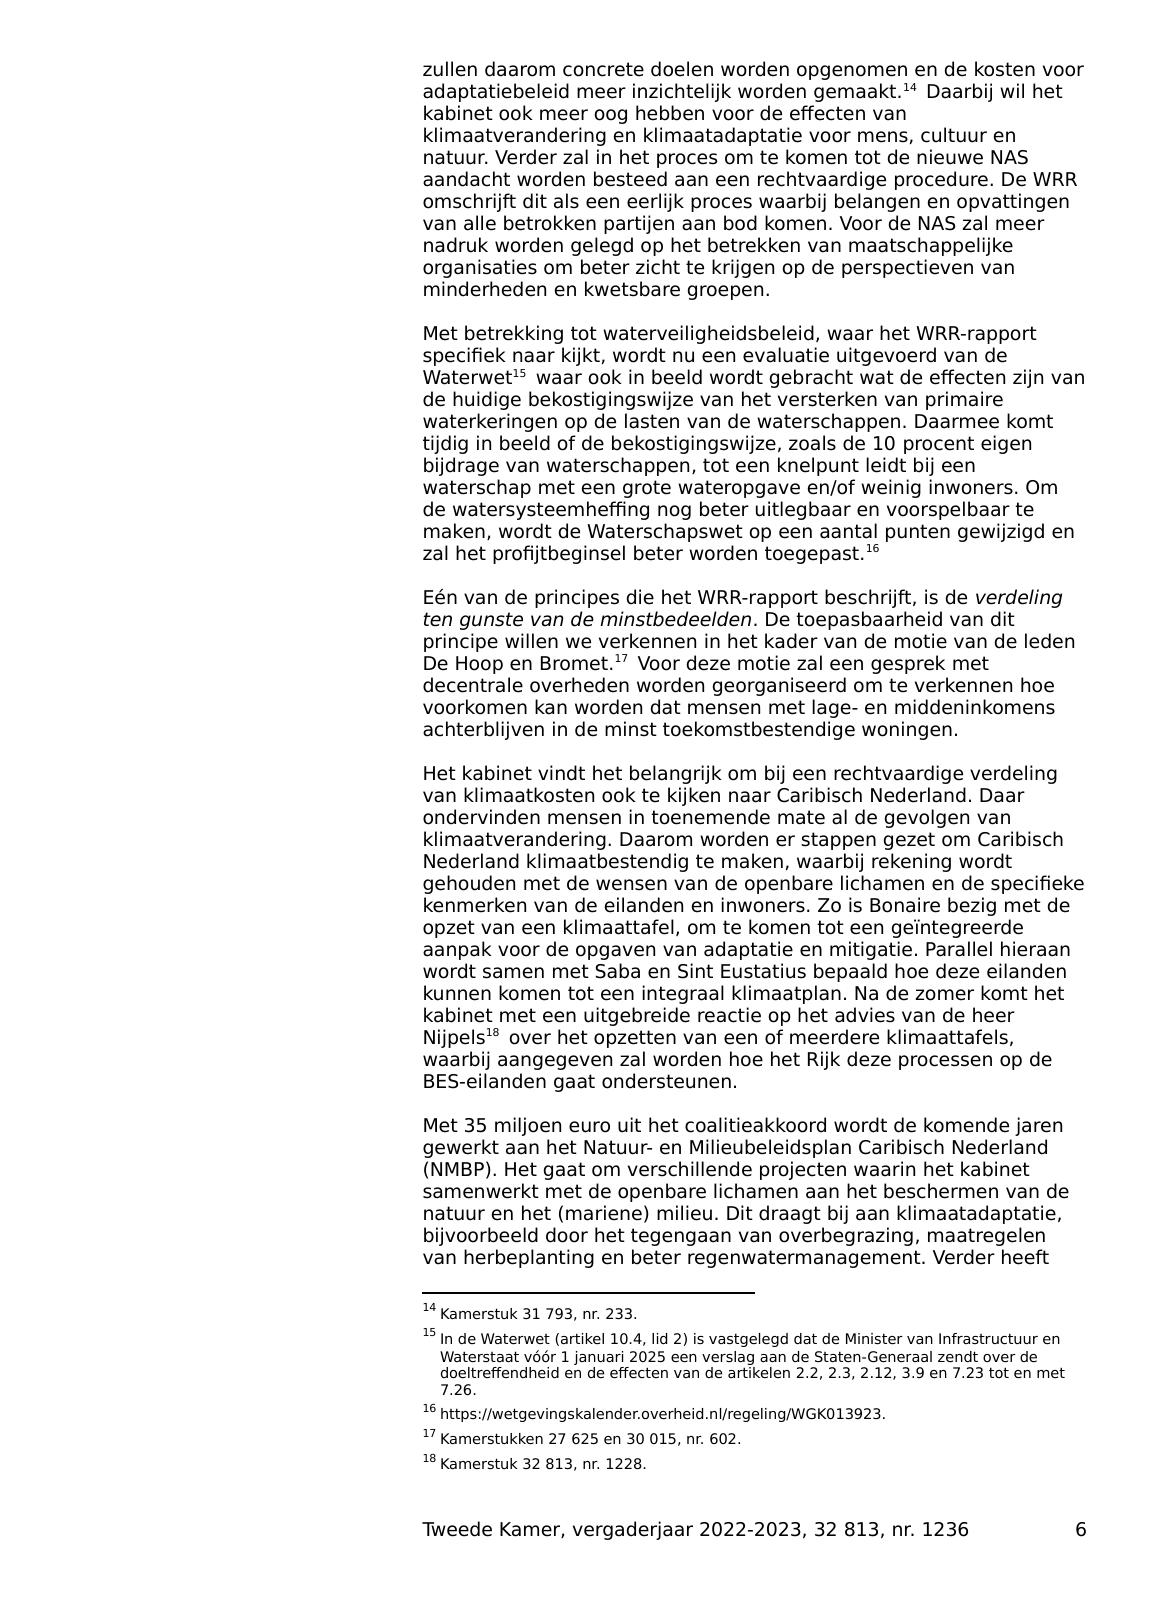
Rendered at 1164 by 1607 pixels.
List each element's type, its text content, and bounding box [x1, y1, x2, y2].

text zullen daarom concrete doelen worden opgenomen en de kosten voor adaptatiebeleid meer inzichtelijk worden gemaakt. Daarbij wil het kabinet ook meer oog hebben voor de effecten van klimaatverandering en klimaatadaptatie voor mens, cultuur en natuur. Verder zal in het proces om te komen tot de nieuwe NAS aandacht worden besteed aan een rechtvaardige procedure. De WRR omschrijft dit als een eerlijk proces waarbij belangen en opvattingen van alle betrokken partijen aan bod komen. Voor de NAS zal meer nadruk worden gelegd op het betrekken van maatschappelijke organisaties om beter zicht te krijgen op de perspectieven van minderheden en kwetsbare groepen. [422, 59, 1087, 301]
text Het kabinet vindt het belangrijk om bij een rechtvaardige verdeling van klimaatkosten ook te kijken naar Caribisch Nederland. Daar ondervinden mensen in toenemende mate al de gevolgen van klimaatverandering. Daarom worden er stappen gezet om Caribisch Nederland klimaatbestendig te maken, waarbij rekening wordt gehouden met de wensen van de openbare lichamen en de specifieke kenmerken van de eilanden en inwoners. Zo is Bonaire bezig met de opzet van een klimaattafel, om te komen tot een geïntegreerde aanpak voor de opgaven van adaptatie en mitigatie. Parallel hieraan wordt samen met Saba en Sint Eustatius bepaald hoe deze eilanden kunnen komen tot een integraal klimaatplan. Na de zomer komt het kabinet met een uitgebreide reactie op het advies van de heer Nijpels over het opzetten van een of meerdere klimaattafels, waarbij aangegeven zal worden hoe het Rijk deze processen op de BES-eilanden gaat ondersteunen. [422, 763, 1087, 1093]
text Kamerstuk 32 813, nr. 1228. [422, 1452, 1087, 1474]
text Kamerstukken 27 625 en 30 015, nr. 602. [422, 1427, 1087, 1449]
text https://wetgevingskalender.overheid.nl/regeling/WGK013923. [422, 1402, 1087, 1424]
text Eén van de principes die het WRR-rapport beschrijft, is de verdeling ten gunste van de minstbedeelden. De toepasbaarheid van dit principe willen we verkennen in het kader van de motie van de leden De Hoop en Bromet. Voor deze motie zal een gesprek met decentrale overheden worden georganiseerd om te verkennen hoe voorkomen kan worden dat mensen met lage- en middeninkomens achterblijven in de minst toekomstbestendige woningen. [422, 587, 1087, 741]
text Met 35 miljoen euro uit het coalitieakkoord wordt de komende jaren gewerkt aan het Natuur- en Milieubeleidsplan Caribisch Nederland (NMBP). Het gaat om verschillende projecten waarin het kabinet samenwerkt met de openbare lichamen aan het beschermen van de natuur en het (mariene) milieu. Dit draagt bij aan klimaatadaptatie, bijvoorbeeld door het tegengaan van overbegrazing, maatregelen van herbeplanting en beter regenwatermanagement. Verder heeft [422, 1115, 1087, 1269]
text Met betrekking tot waterveiligheidsbeleid, waar het WRR-rapport specifiek naar kijkt, wordt nu een evaluatie uitgevoerd van de Waterwet waar ook in beeld wordt gebracht wat de effecten zijn van de huidige bekostigingswijze van het versterken van primaire waterkeringen op de lasten van de waterschappen. Daarmee komt tijdig in beeld of de bekostigingswijze, zoals de 10 procent eigen bijdrage van waterschappen, tot een knelpunt leidt bij een waterschap met een grote wateropgave en/of weinig inwoners. Om de watersysteemheffing nog beter uitlegbaar en voorspelbaar te maken, wordt de Waterschapswet op een aantal punten gewijzigd en zal het profijtbeginsel beter worden toegepast. [422, 323, 1087, 565]
text Kamerstuk 31 793, nr. 233. [422, 1302, 1087, 1324]
text In de Waterwet (artikel 10.4, lid 2) is vastgelegd dat de Minister van Infrastructuur en Waterstaat vóór 1 januari 2025 een verslag aan de Staten-Generaal zendt over de doeltreffendheid en de effecten van de artikelen 2.2, 2.3, 2.12, 3.9 en 7.23 tot en met 7.26. [422, 1327, 1087, 1399]
